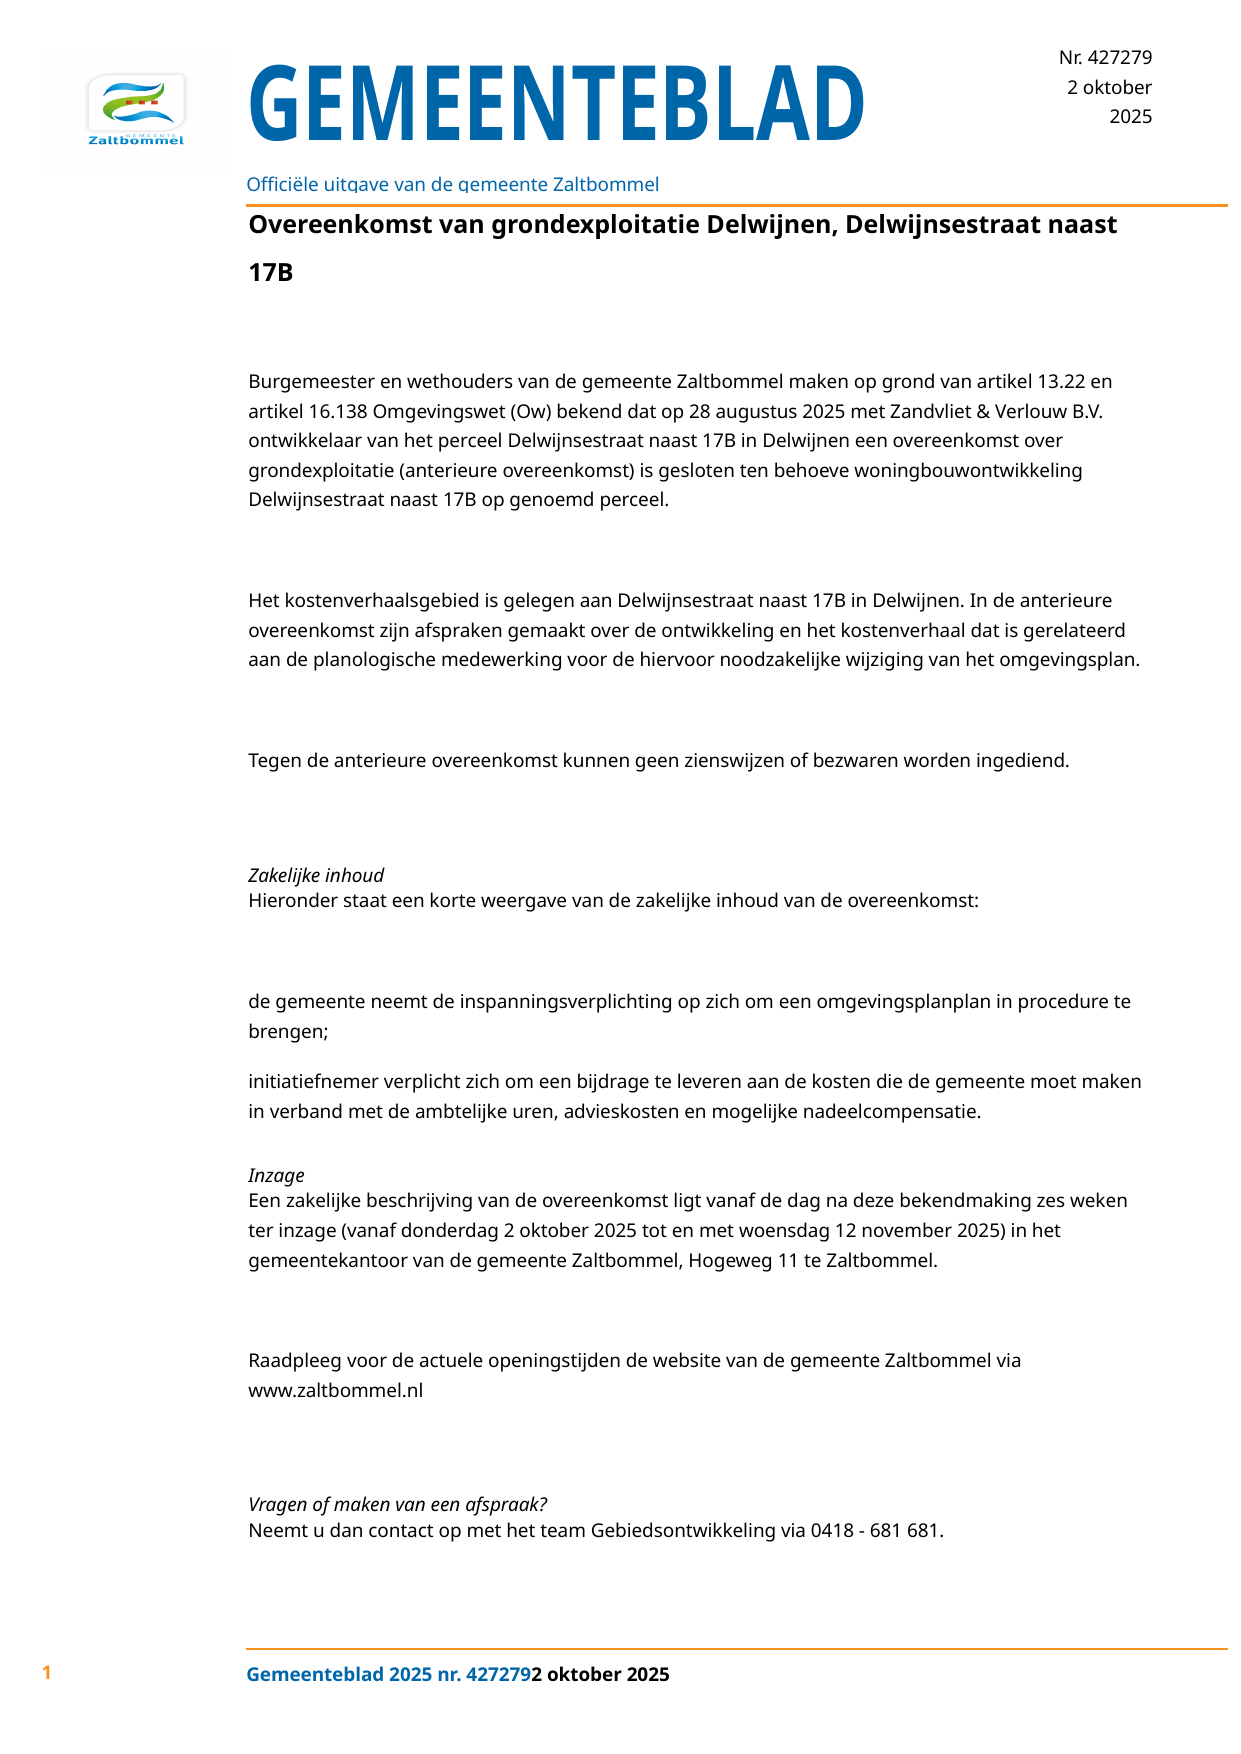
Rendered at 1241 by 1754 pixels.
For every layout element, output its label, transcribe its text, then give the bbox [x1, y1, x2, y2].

text initiatiefnemer verplicht zich om een bijdrage te leveren aan de kosten die de gemeente moet maken in verband met de ambtelijke uren, advieskosten en mogelijke nadeelcompensatie. [248, 1068, 1152, 1124]
text Tegen de anterieure overeenkomst kunnen geen zienswijzen of bezwaren worden ingediend. [248, 747, 1152, 773]
text Neemt u dan contact op met het team Gebiedsontwikkeling via 0418 - 681 681. [248, 1517, 1152, 1543]
picture [41, 47, 231, 172]
text Een zakelijke beschrijving van de overeenkomst ligt vanaf de dag na deze bekendmaking zes weken ter inzage (vanaf donderdag 2 oktober 2025 tot en met woensdag 12 november 2025) in het gemeentekantoor van de gemeente Zaltbommel, Hogeweg 11 te Zaltbommel. [248, 1188, 1152, 1273]
text de gemeente neemt de inspanningsverplichting op zich om een omgevingsplanplan in procedure te brengen; [248, 988, 1152, 1044]
text Het kostenverhaalsgebied is gelegen aan Delwijnsestraat naast 17B in Delwijnen. In de anterieure overeenkomst zijn afspraken gemaakt over de ontwikkeling en het kostenverhaal dat is gerelateerd aan de planologische medewerking voor de hiervoor noodzakelijke wijziging van het omgevingsplan. [248, 587, 1152, 672]
text Inzage [248, 1162, 1152, 1188]
text Overeenkomst van grondexploitatie Delwijnen, Delwijnsestraat naast 17B [248, 207, 1152, 288]
text Burgemeester en wethouders van de gemeente Zaltbommel maken op grond van artikel 13.22 en artikel 16.138 Omgevingswet (Ow) bekend dat op 28 augustus 2025 met Zandvliet & Verlouw B.V. ontwikkelaar van het perceel Delwijnsestraat naast 17B in Delwijnen een overeenkomst over grondexploitatie (anterieure overeenkomst) is gesloten ten behoeve woningbouwontwikkeling Delwijnsestraat naast 17B op genoemd perceel. [248, 368, 1152, 512]
text Zakelijke inhoud [248, 862, 1152, 888]
text Vragen of maken van een afspraak? [248, 1492, 1152, 1517]
text Hieronder staat een korte weergave van de zakelijke inhoud van de overeenkomst: [248, 888, 1152, 913]
text Raadpleeg voor de actuele openingstijden de website van de gemeente Zaltbommel via www.zaltbommel.nl [248, 1348, 1152, 1403]
